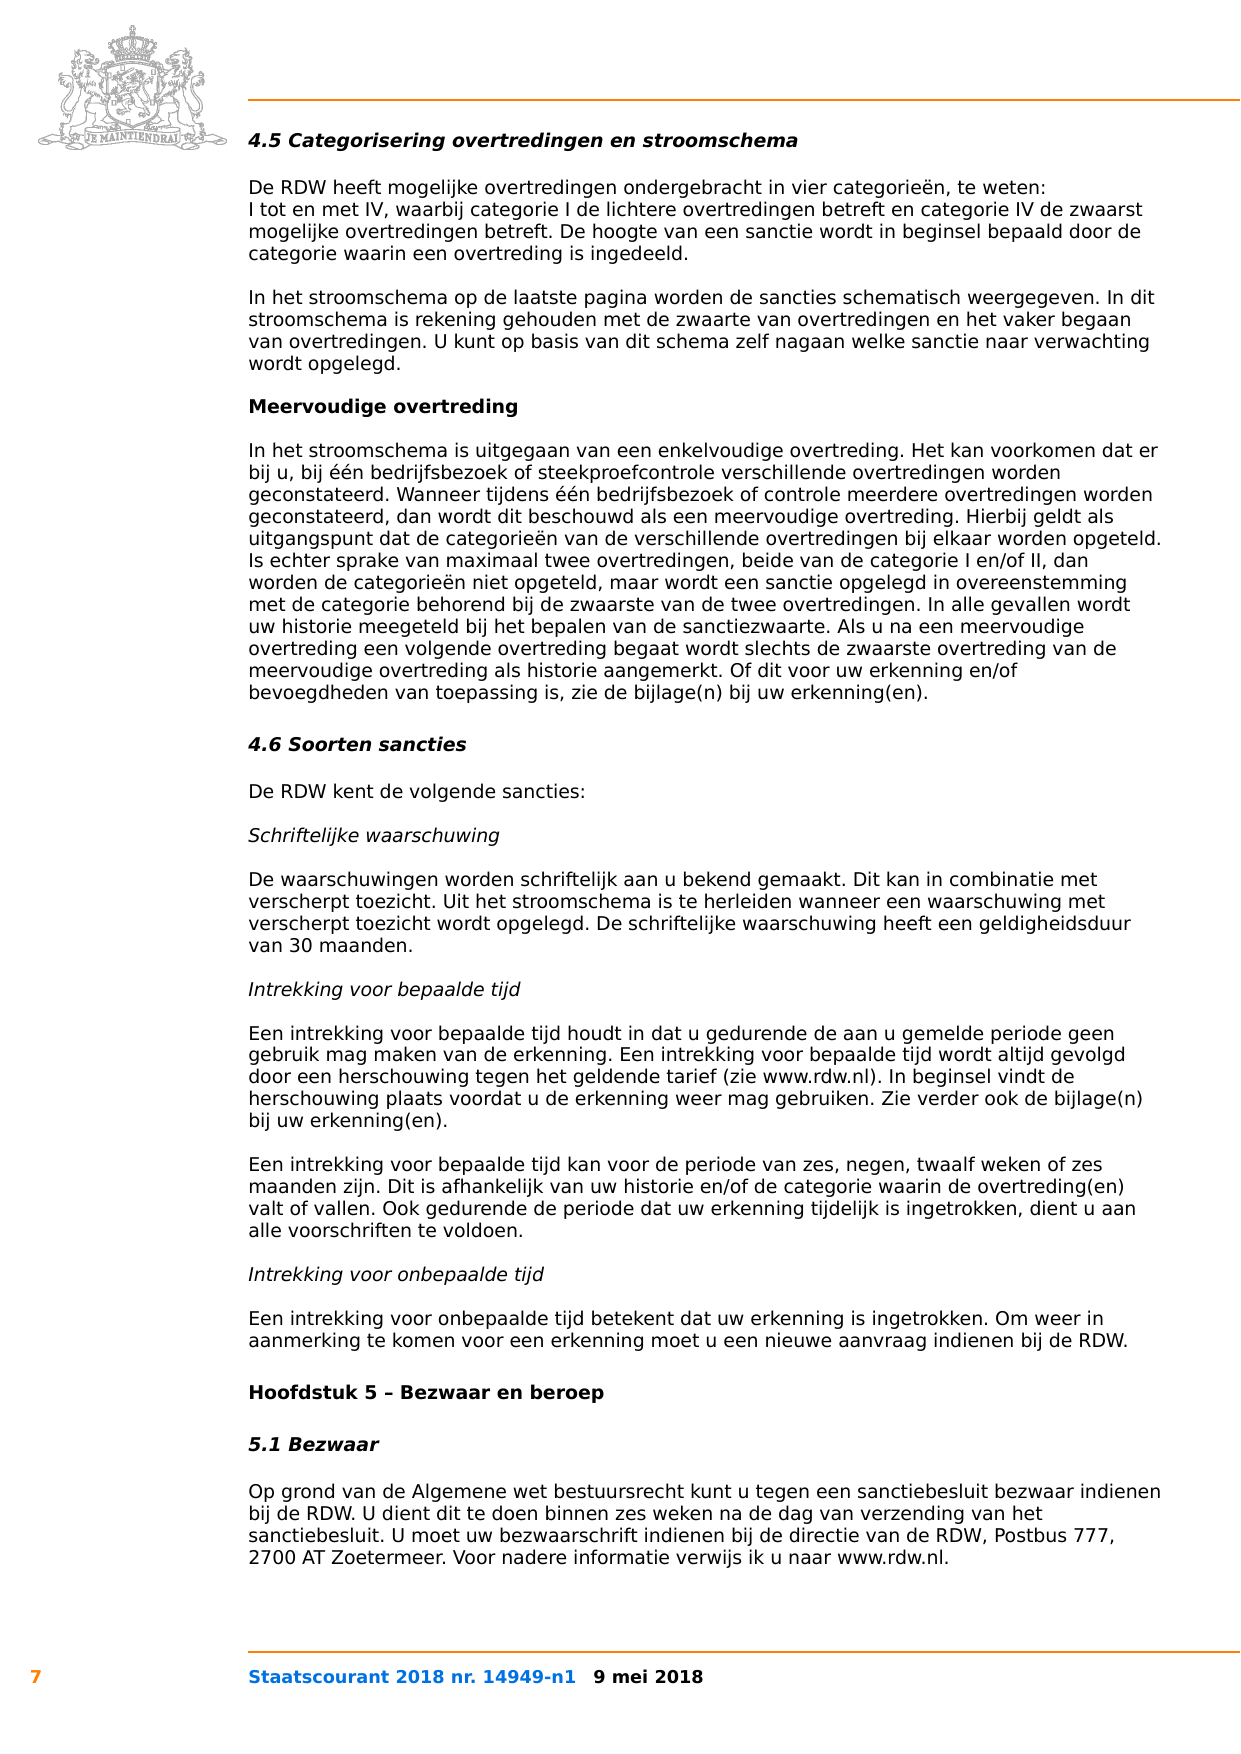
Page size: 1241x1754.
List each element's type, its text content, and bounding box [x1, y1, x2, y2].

subtitle 5.1 Bezwaar [248, 1434, 1163, 1456]
text De waarschuwingen worden schriftelijk aan u bekend gemaakt. Dit kan in combinatie met verscherpt toezicht. Uit het stroomschema is te herleiden wanneer een waarschuwing met verscherpt toezicht wordt opgelegd. De schriftelijke waarschuwing heeft een geldigheidsduur van 30 maanden. [248, 869, 1163, 957]
text Een intrekking voor onbepaalde tijd betekent dat uw erkenning is ingetrokken. Om weer in aanmerking te komen voor een erkenning moet u een nieuwe aanvraag indienen bij de RDW. [248, 1308, 1163, 1352]
picture [38, 25, 227, 150]
text In het stroomschema is uitgegaan van een enkelvoudige overtreding. Het kan voorkomen dat er bij u, bij één bedrijfsbezoek of steekproefcontrole verschillende overtredingen worden geconstateerd. Wanneer tijdens één bedrijfsbezoek of controle meerdere overtredingen worden geconstateerd, dan wordt dit beschouwd als een meervoudige overtreding. Hierbij geldt als uitgangspunt dat de categorieën van de verschillende overtredingen bij elkaar worden opgeteld. Is echter sprake van maximaal twee overtredingen, beide van de categorie I en/of II, dan worden de categorieën niet opgeteld, maar wordt een sanctie opgelegd in overeenstemming met de categorie behorend bij de zwaarste van de twee overtredingen. In alle gevallen wordt uw historie meegeteld bij het bepalen van de sanctiezwaarte. Als u na een meervoudige overtreding een volgende overtreding begaat wordt slechts de zwaarste overtreding van de meervoudige overtreding als historie aangemerkt. Of dit voor uw erkenning en/of bevoegdheden van toepassing is, zie de bijlage(n) bij uw erkenning(en). [248, 440, 1163, 704]
text I tot en met IV, waarbij categorie I de lichtere overtredingen betreft en categorie IV de zwaarst mogelijke overtredingen betreft. De hoogte van een sanctie wordt in beginsel bepaald door de categorie waarin een overtreding is ingedeeld. [248, 199, 1163, 265]
text De RDW kent de volgende sancties: [248, 781, 1163, 803]
subtitle Schriftelijke waarschuwing [248, 825, 1163, 847]
subtitle 4.5 Categorisering overtredingen en stroomschema [248, 130, 1163, 152]
text Op grond van de Algemene wet bestuursrecht kunt u tegen een sanctiebesluit bezwaar indienen bij de RDW. U dient dit te doen binnen zes weken na de dag van verzending van het sanctiebesluit. U moet uw bezwaarschrift indienen bij de directie van de RDW, Postbus 777, 2700 AT Zoetermeer. Voor nadere informatie verwijs ik u naar www.rdw.nl. [248, 1481, 1163, 1569]
subtitle 4.6 Soorten sancties [248, 734, 1163, 756]
text Een intrekking voor bepaalde tijd kan voor de periode van zes, negen, twaalf weken of zes maanden zijn. Dit is afhankelijk van uw historie en/of de categorie waarin de overtreding(en) valt of vallen. Ook gedurende de periode dat uw erkenning tijdelijk is ingetrokken, dient u aan alle voorschriften te voldoen. [248, 1154, 1163, 1242]
subtitle Intrekking voor bepaalde tijd [248, 978, 1163, 1001]
text Een intrekking voor bepaalde tijd houdt in dat u gedurende de aan u gemelde periode geen gebruik mag maken van de erkenning. Een intrekking voor bepaalde tijd wordt altijd gevolgd door een herschouwing tegen het geldende tarief (zie www.rdw.nl). In beginsel vindt de herschouwing plaats voordat u de erkenning weer mag gebruiken. Zie verder ook de bijlage(n) bij uw erkenning(en). [248, 1022, 1163, 1132]
text In het stroomschema op de laatste pagina worden de sancties schematisch weergegeven. In dit stroomschema is rekening gehouden met de zwaarte van overtredingen en het vaker begaan van overtredingen. U kunt op basis van dit schema zelf nagaan welke sanctie naar verwachting wordt opgelegd. [248, 287, 1163, 374]
subtitle Meervoudige overtreding [248, 396, 1163, 418]
subtitle Hoofdstuk 5 – Bezwaar en beroep [248, 1382, 1163, 1404]
subtitle Intrekking voor onbepaalde tijd [248, 1264, 1163, 1286]
text De RDW heeft mogelijke overtredingen ondergebracht in vier categorieën, te weten: [248, 177, 1163, 199]
